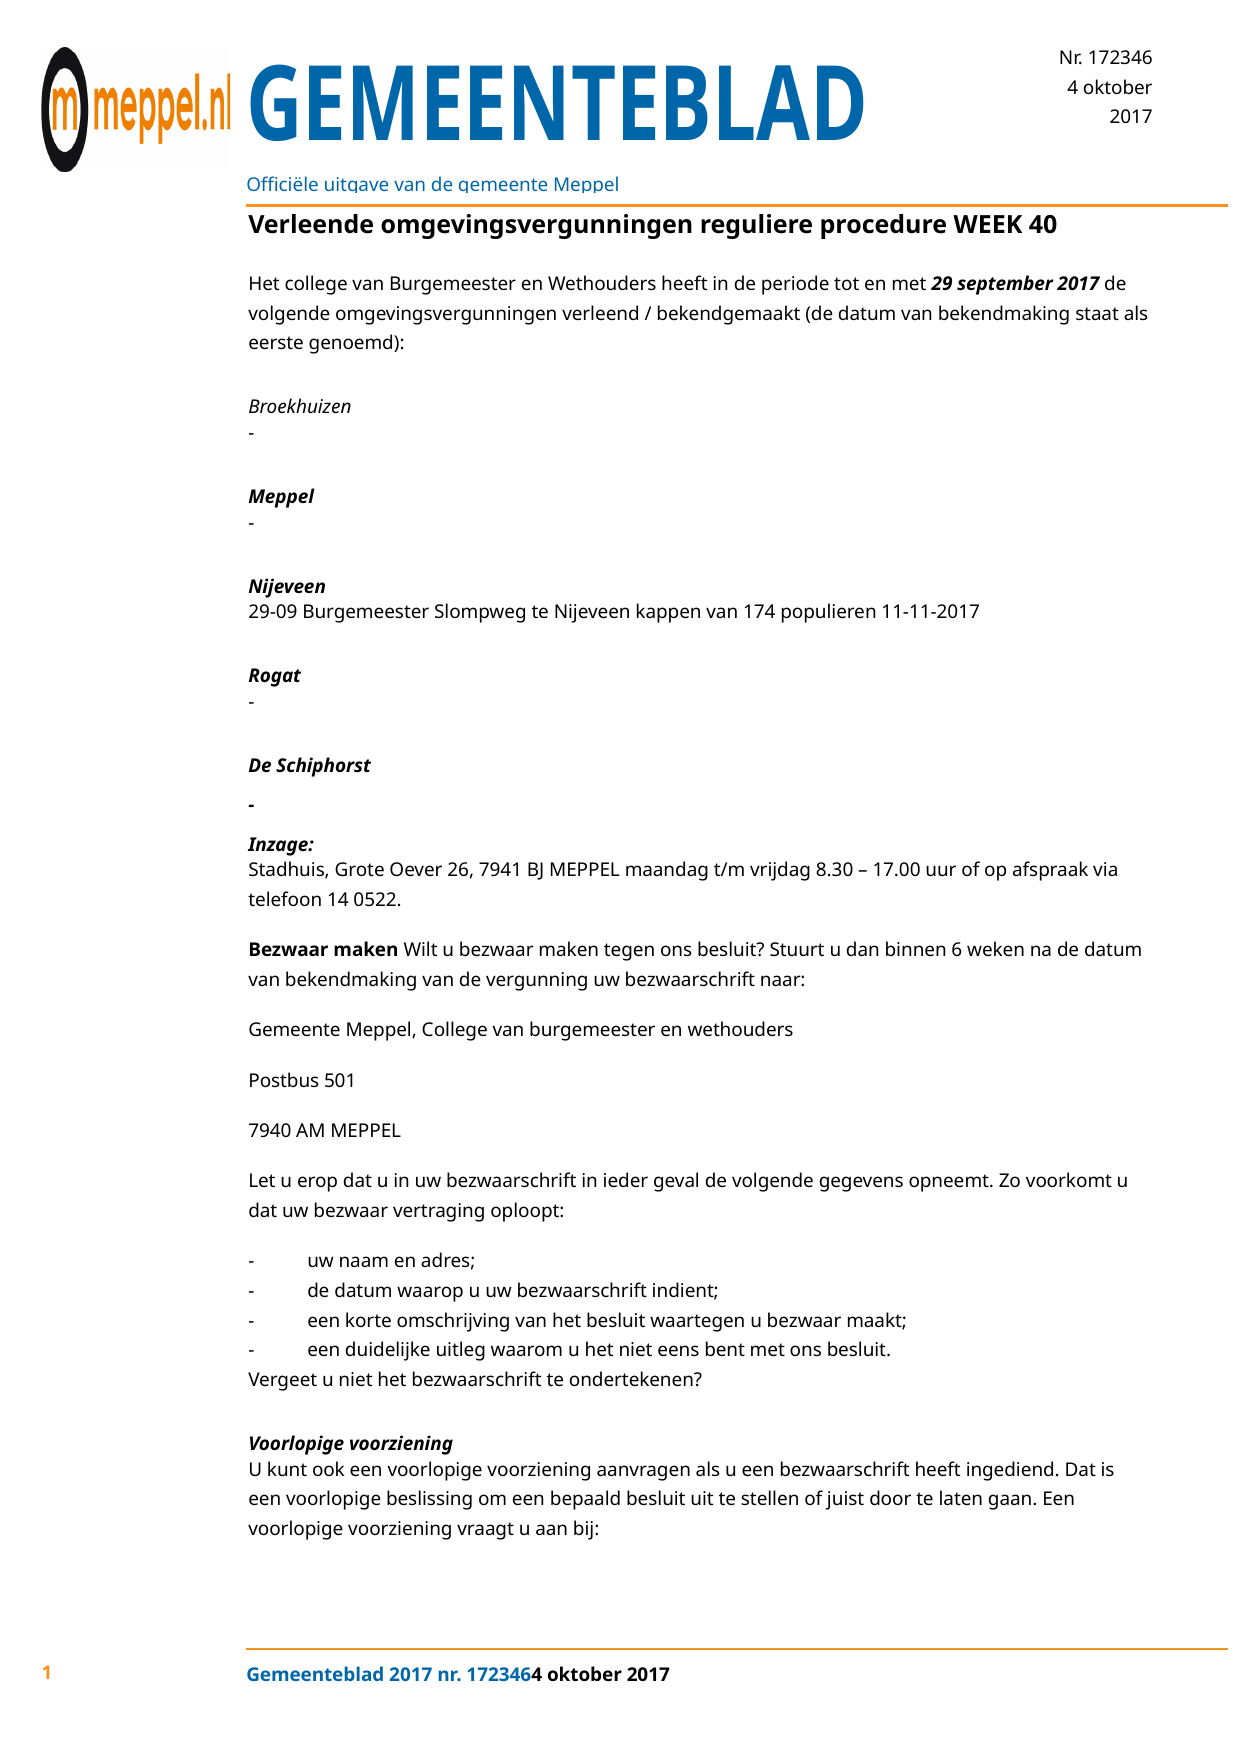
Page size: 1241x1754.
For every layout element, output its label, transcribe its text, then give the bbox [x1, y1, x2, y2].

text Vergeet u niet het bezwaarschrift te ondertekenen? [248, 1366, 1152, 1392]
text - [248, 419, 1152, 445]
text - [248, 688, 1152, 714]
text U kunt ook een voorlopige voorziening aanvragen als u een bezwaarschrift heeft ingediend. Dat is een voorlopige beslissing om een bepaald besluit uit te stellen of juist door te laten gaan. Een voorlopige voorziening vraagt u aan bij: [248, 1456, 1152, 1541]
text - [248, 791, 1152, 817]
text 29-09 Burgemeester Slompweg te Nijeveen kappen van 174 populieren 11-11-2017 [248, 598, 1152, 624]
text Bezwaar maken Wilt u bezwaar maken tegen ons besluit? Stuurt u dan binnen 6 weken na de datum van bekendmaking van de vergunning uw bezwaarschrift naar: [248, 936, 1152, 992]
text Broekhuizen [248, 393, 1152, 419]
text Inzage: [248, 831, 1152, 856]
text Het college van Burgemeester en Wethouders heeft in de periode tot en met 29 september 2017 de volgende omgevingsvergunningen verleend / bekendgemaakt (de datum van bekendmaking staat als eerste genoemd): [248, 270, 1152, 355]
text Rogat [248, 662, 1152, 688]
list uw naam en adres; [248, 1248, 1152, 1273]
list een duidelijke uitleg waarom u het niet eens bent met ons besluit. [248, 1336, 1152, 1362]
list een korte omschrijving van het besluit waartegen u bezwaar maakt; [248, 1307, 1152, 1333]
text Verleende omgevingsvergunningen reguliere procedure WEEK 40 [248, 207, 1152, 241]
text Stadhuis, Grote Oever 26, 7941 BJ MEPPEL maandag t/m vrijdag 8.30 – 17.00 uur of op afspraak via telefoon 14 0522. [248, 856, 1152, 912]
text De Schiphorst [248, 752, 1152, 778]
picture [41, 47, 231, 172]
text - [248, 509, 1152, 534]
list de datum waarop u uw bezwaarschrift indient; [248, 1277, 1152, 1303]
text Meppel [248, 483, 1152, 509]
text Voorlopige voorziening [248, 1430, 1152, 1456]
text Let u erop dat u in uw bezwaarschrift in ieder geval de volgende gegevens opneemt. Zo voorkomt u dat uw bezwaar vertraging oploopt: [248, 1168, 1152, 1223]
text 7940 AM MEPPEL [248, 1117, 1152, 1143]
text Gemeente Meppel, College van burgemeester en wethouders [248, 1016, 1152, 1042]
text Nijeveen [248, 573, 1152, 598]
text Postbus 501 [248, 1067, 1152, 1093]
